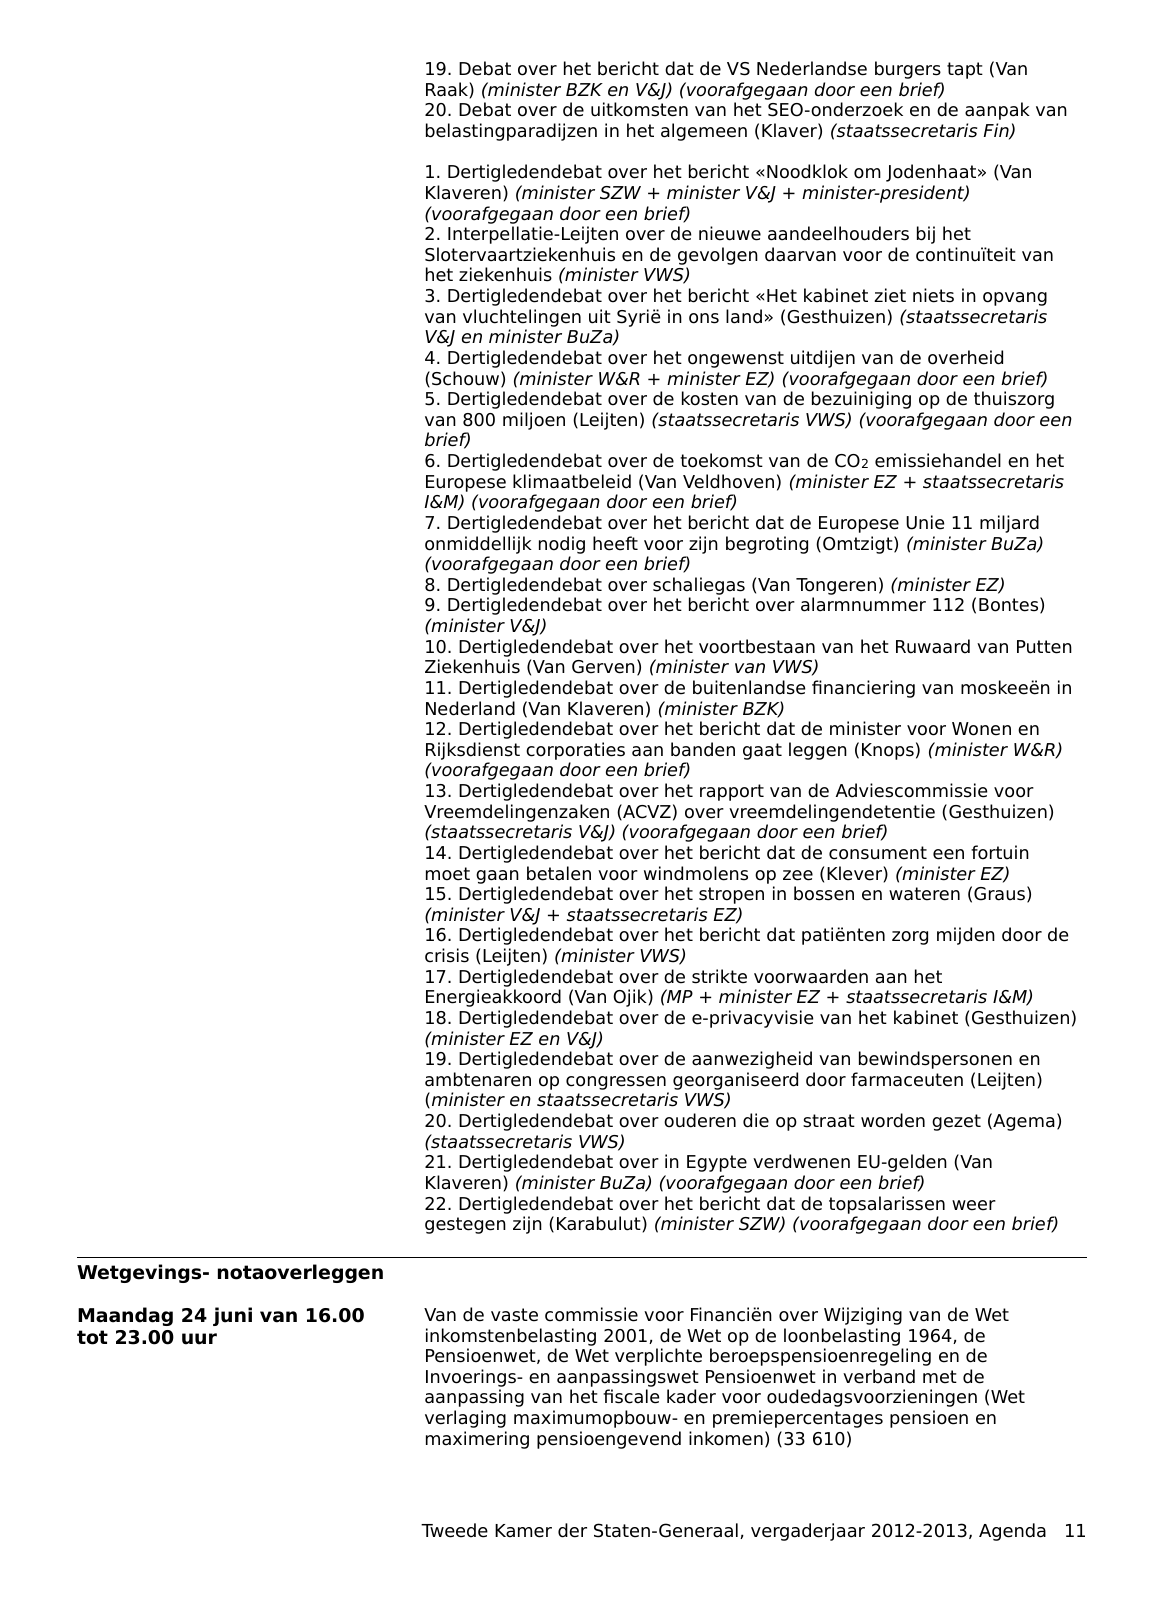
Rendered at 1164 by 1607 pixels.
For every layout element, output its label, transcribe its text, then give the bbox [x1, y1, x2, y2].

table_cell [401, 967, 418, 1008]
table_cell [401, 348, 418, 389]
table_cell [77, 637, 401, 678]
table_cell [418, 1449, 1087, 1470]
table_cell [77, 595, 401, 637]
table_cell [77, 513, 401, 575]
table_cell 13. Dertigledendebat over het rapport van de Adviescommissie voor Vreemdelingenzaken (ACVZ) over vreemdelingendetentie (Gesthuizen) (staatssecretaris V&J) (voorafgegaan door een brief) [418, 781, 1087, 843]
table_cell [77, 1008, 401, 1049]
table_cell [77, 575, 401, 595]
table_cell 5. Dertigledendebat over de kosten van de bezuiniging op de thuiszorg van 800 miljoen (Leijten) (staatssecretaris VWS) (voorafgegaan door een brief) [418, 389, 1087, 451]
table_cell [401, 59, 418, 100]
table_header [418, 1258, 1087, 1284]
table_cell 14. Dertigledendebat over het bericht dat de consument een fortuin moet gaan betalen voor windmolens op zee (Klever) (minister EZ) [418, 843, 1087, 884]
table_cell [77, 884, 401, 925]
table_cell [401, 286, 418, 348]
table_cell [401, 595, 418, 637]
table_cell [401, 884, 418, 925]
table_cell [77, 843, 401, 884]
table_cell [401, 575, 418, 595]
table_cell [77, 781, 401, 843]
table_cell [401, 142, 418, 162]
table_cell [401, 843, 418, 884]
table_cell [77, 719, 401, 781]
table_cell [401, 1305, 418, 1449]
table_cell [77, 678, 401, 719]
table_cell [77, 348, 401, 389]
table_cell [401, 925, 418, 967]
table_cell [401, 1284, 418, 1305]
table_cell 2. Interpellatie-Leijten over de nieuwe aandeelhouders bij het Slotervaartziekenhuis en de gevolgen daarvan voor de continuïteit van het ziekenhuis (minister VWS) [418, 224, 1087, 286]
table_cell [418, 142, 1087, 162]
table_cell 8. Dertigledendebat over schaliegas (Van Tongeren) (minister EZ) [418, 575, 1087, 595]
table_cell 12. Dertigledendebat over het bericht dat de minister voor Wonen en Rijksdienst corporaties aan banden gaat leggen (Knops) (minister W&R) (voorafgegaan door een brief) [418, 719, 1087, 781]
table_cell [77, 925, 401, 967]
table_cell [401, 1152, 418, 1193]
table_cell 18. Dertigledendebat over de e-privacyvisie van het kabinet (Gesthuizen) (minister EZ en V&J) [418, 1008, 1087, 1049]
table_cell [77, 389, 401, 451]
table_cell [401, 1111, 418, 1152]
table_cell [401, 781, 418, 843]
table_cell [401, 451, 418, 513]
table_cell [77, 1152, 401, 1193]
table_cell [77, 224, 401, 286]
table_header [401, 1258, 418, 1284]
table_cell Van de vaste commissie voor Financiën over Wijziging van de Wet inkomstenbelasting 2001, de Wet op de loonbelasting 1964, de Pensioenwet, de Wet verplichte beroepspensioenregeling en de Invoerings- en aanpassingswet Pensioenwet in verband met de aanpassing van het fiscale kader voor oudedagsvoorzieningen (Wet verlaging maximumopbouw- en premiepercentages pensioen en maximering pensioengevend inkomen) (33 610) [418, 1305, 1087, 1449]
table_cell 9. Dertigledendebat over het bericht over alarmnummer 112 (Bontes) (minister V&J) [418, 595, 1087, 637]
table_cell [401, 637, 418, 678]
table_cell 3. Dertigledendebat over het bericht «Het kabinet ziet niets in opvang van vluchtelingen uit Syrië in ons land» (Gesthuizen) (staatssecretaris V&J en minister BuZa) [418, 286, 1087, 348]
table_cell [77, 142, 401, 162]
table_cell 21. Dertigledendebat over in Egypte verdwenen EU-gelden (Van Klaveren) (minister BuZa) (voorafgegaan door een brief) [418, 1152, 1087, 1193]
table_cell 20. Dertigledendebat over ouderen die op straat worden gezet (Agema) (staatssecretaris VWS) [418, 1111, 1087, 1152]
table_cell [401, 678, 418, 719]
table_header Wetgevings- notaoverleggen [77, 1258, 401, 1284]
table_cell [401, 1449, 418, 1470]
table_cell [401, 1008, 418, 1049]
table_cell 4. Dertigledendebat over het ongewenst uitdijen van de overheid (Schouw) (minister W&R + minister EZ) (voorafgegaan door een brief) [418, 348, 1087, 389]
table_cell [77, 59, 401, 100]
table_cell 6. Dertigledendebat over de toekomst van de CO2 emissiehandel en het Europese klimaatbeleid (Van Veldhoven) (minister EZ + staatssecretaris I&M) (voorafgegaan door een brief) [418, 451, 1087, 513]
table_cell 16. Dertigledendebat over het bericht dat patiënten zorg mijden door de crisis (Leijten) (minister VWS) [418, 925, 1087, 967]
table_cell [77, 1111, 401, 1152]
table_cell [77, 1449, 401, 1470]
table_cell [77, 162, 401, 224]
table_cell [401, 1049, 418, 1111]
table_cell [401, 389, 418, 451]
table_cell 20. Debat over de uitkomsten van het SEO-onderzoek en de aanpak van belastingparadijzen in het algemeen (Klaver) (staatssecretaris Fin) [418, 100, 1087, 142]
table_cell [401, 224, 418, 286]
table_cell [77, 1049, 401, 1111]
table_cell Maandag 24 juni van 16.00 tot 23.00 uur [77, 1305, 401, 1449]
table_cell [401, 162, 418, 224]
table_cell 22. Dertigledendebat over het bericht dat de topsalarissen weer gestegen zijn (Karabulut) (minister SZW) (voorafgegaan door een brief) [418, 1194, 1087, 1235]
table_cell [401, 719, 418, 781]
table_cell [77, 1284, 401, 1305]
table_cell [401, 1194, 418, 1235]
table_cell [77, 1194, 401, 1235]
table_cell [77, 451, 401, 513]
table_cell 11. Dertigledendebat over de buitenlandse financiering van moskeeën in Nederland (Van Klaveren) (minister BZK) [418, 678, 1087, 719]
table_cell [401, 100, 418, 142]
table_cell [77, 100, 401, 142]
table_cell 17. Dertigledendebat over de strikte voorwaarden aan het Energieakkoord (Van Ojik) (MP + minister EZ + staatssecretaris I&M) [418, 967, 1087, 1008]
table_cell 1. Dertigledendebat over het bericht «Noodklok om Jodenhaat» (Van Klaveren) (minister SZW + minister V&J + minister-president) (voorafgegaan door een brief) [418, 162, 1087, 224]
table_cell [77, 967, 401, 1008]
table_cell 7. Dertigledendebat over het bericht dat de Europese Unie 11 miljard onmiddellijk nodig heeft voor zijn begroting (Omtzigt) (minister BuZa) (voorafgegaan door een brief) [418, 513, 1087, 575]
table_cell 19. Debat over het bericht dat de VS Nederlandse burgers tapt (Van Raak) (minister BZK en V&J) (voorafgegaan door een brief) [418, 59, 1087, 100]
table_cell 19. Dertigledendebat over de aanwezigheid van bewindspersonen en ambtenaren op congressen georganiseerd door farmaceuten (Leijten) (minister en staatssecretaris VWS) [418, 1049, 1087, 1111]
table_cell 15. Dertigledendebat over het stropen in bossen en wateren (Graus) (minister V&J + staatssecretaris EZ) [418, 884, 1087, 925]
table_cell [77, 286, 401, 348]
table_cell [418, 1284, 1087, 1305]
table_cell [401, 513, 418, 575]
table_cell 10. Dertigledendebat over het voortbestaan van het Ruwaard van Putten Ziekenhuis (Van Gerven) (minister van VWS) [418, 637, 1087, 678]
